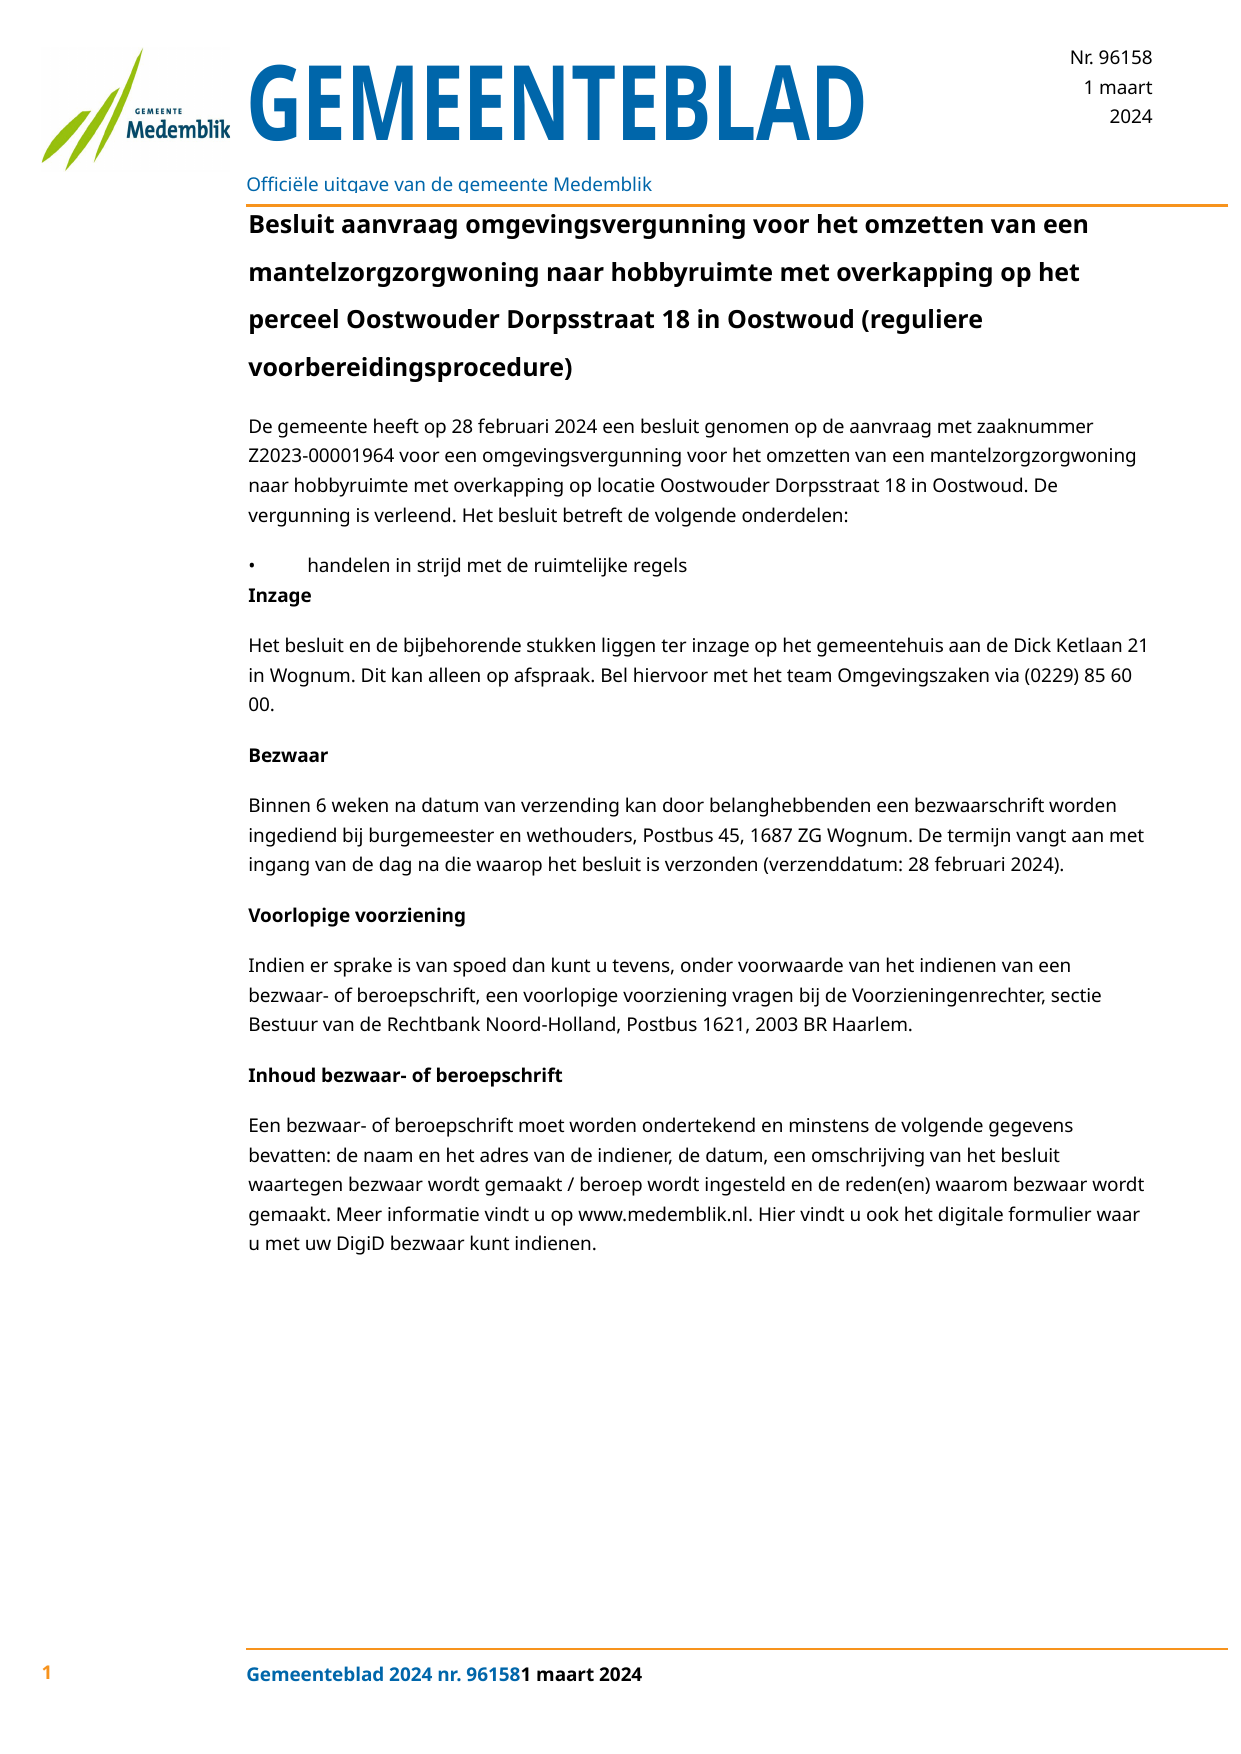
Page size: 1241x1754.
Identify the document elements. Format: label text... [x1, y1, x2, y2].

text Inzage [248, 582, 1152, 608]
text Voorlopige voorziening [248, 902, 1152, 928]
text Het besluit en de bijbehorende stukken liggen ter inzage op het gemeentehuis aan de Dick Ketlaan 21 in Wognum. Dit kan alleen op afspraak. Bel hiervoor met het team Omgevingszaken via (0229) 85 60 00. [248, 632, 1152, 717]
text Inhoud bezwaar- of beroepschrift [248, 1062, 1152, 1088]
picture [41, 47, 231, 172]
text Indien er sprake is van spoed dan kunt u tevens, onder voorwaarde van het indienen van een bezwaar- of beroepschrift, een voorlopige voorziening vragen bij de Voorzieningenrechter, sectie Bestuur van de Rechtbank Noord-Holland, Postbus 1621, 2003 BR Haarlem. [248, 952, 1152, 1037]
text De gemeente heeft op 28 februari 2024 een besluit genomen op de aanvraag met zaaknummer Z2023-00001964 voor een omgevingsvergunning voor het omzetten van een mantelzorgzorgwoning naar hobbyruimte met overkapping op locatie Oostwouder Dorpsstraat 18 in Oostwoud. De vergunning is verleend. Het besluit betreft de volgende onderdelen: [248, 413, 1152, 528]
text Besluit aanvraag omgevingsvergunning voor het omzetten van een mantelzorgzorgwoning naar hobbyruimte met overkapping op het perceel Oostwouder Dorpsstraat 18 in Oostwoud (reguliere voorbereidingsprocedure) [248, 207, 1152, 384]
list handelen in strijd met de ruimtelijke regels [248, 552, 1152, 578]
text Binnen 6 weken na datum van verzending kan door belanghebbenden een bezwaarschrift worden ingediend bij burgemeester en wethouders, Postbus 45, 1687 ZG Wognum. De termijn vangt aan met ingang van de dag na die waarop het besluit is verzonden (verzenddatum: 28 februari 2024). [248, 792, 1152, 877]
text Een bezwaar- of beroepschrift moet worden ondertekend en minstens de volgende gegevens bevatten: de naam en het adres van de indiener, de datum, een omschrijving van het besluit waartegen bezwaar wordt gemaakt / beroep wordt ingesteld en de reden(en) waarom bezwaar wordt gemaakt. Meer informatie vindt u op www.medemblik.nl. Hier vindt u ook het digitale formulier waar u met uw DigiD bezwaar kunt indienen. [248, 1112, 1152, 1256]
text Bezwaar [248, 742, 1152, 768]
